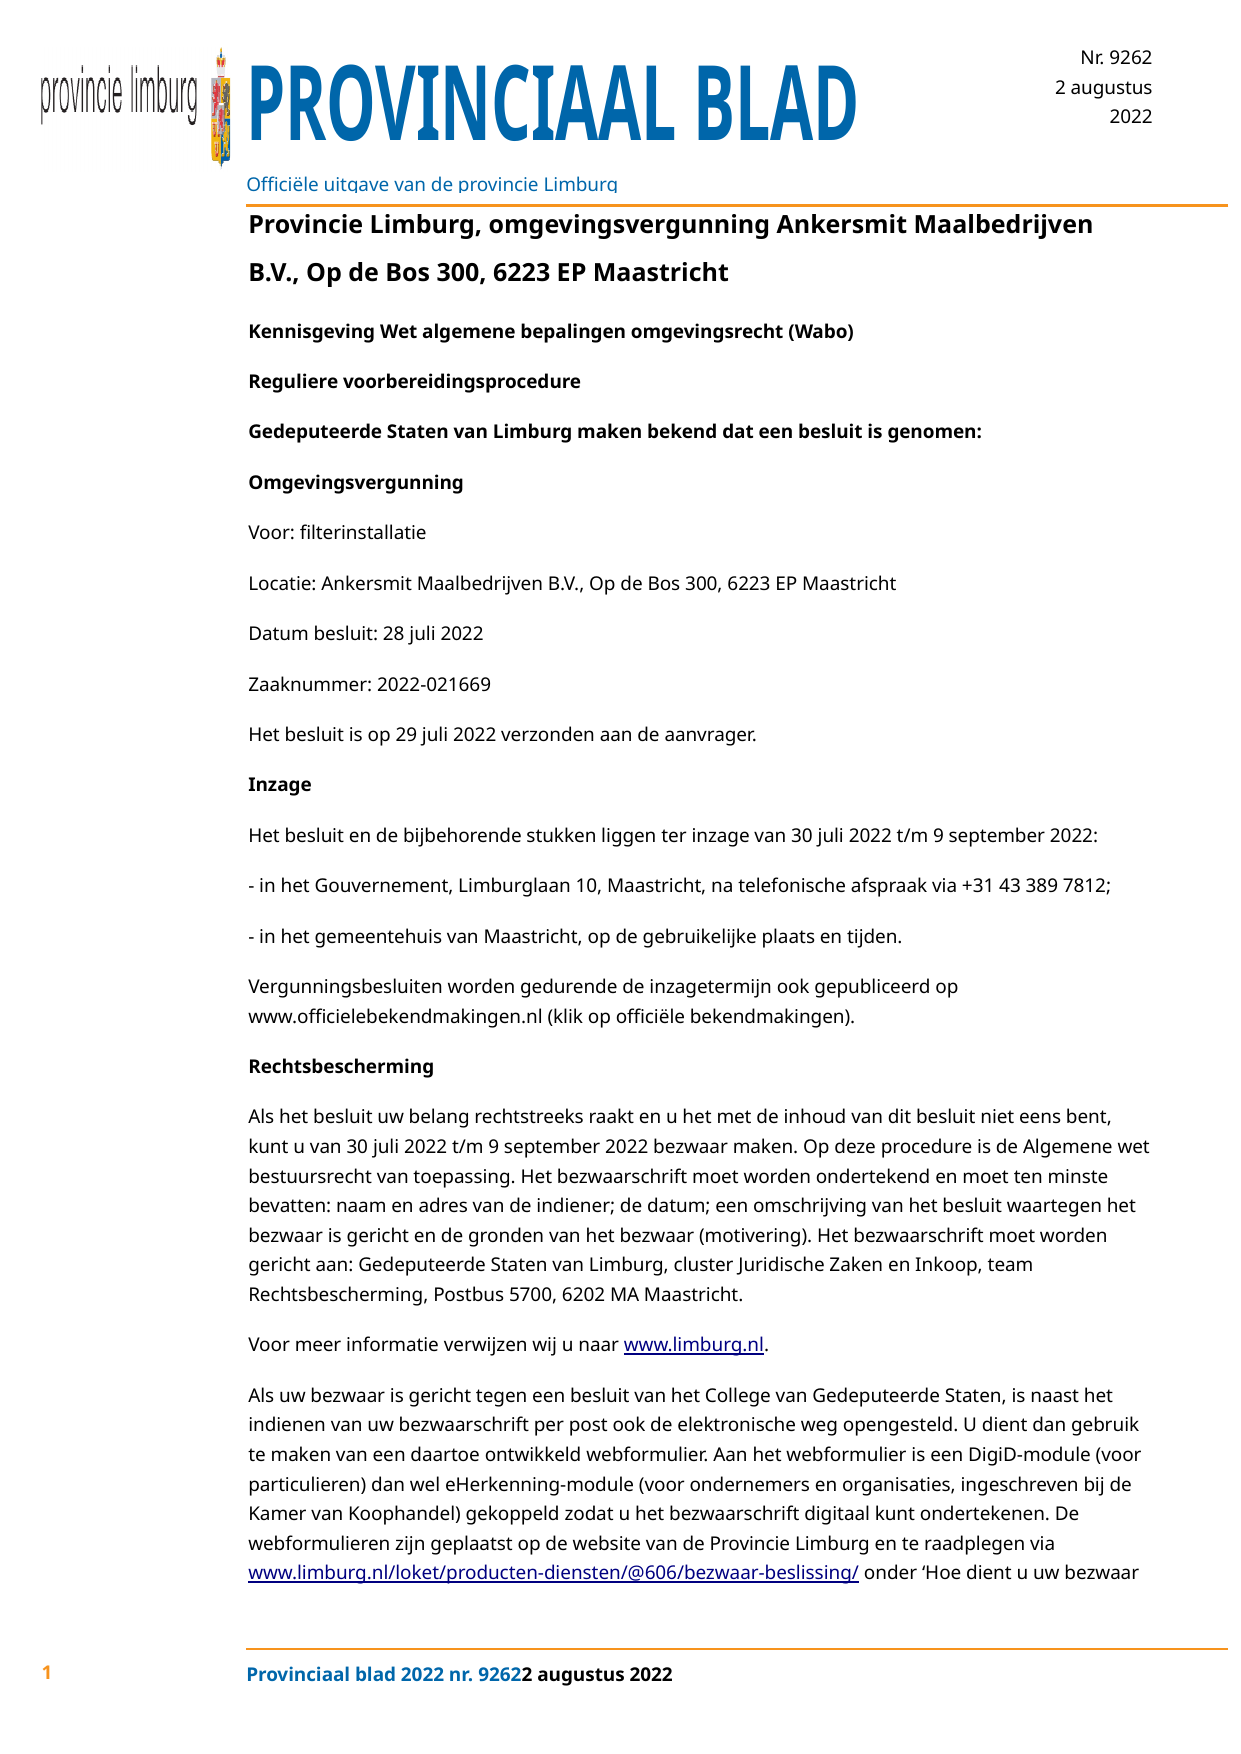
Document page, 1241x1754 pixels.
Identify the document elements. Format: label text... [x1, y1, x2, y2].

text Het besluit en de bijbehorende stukken liggen ter inzage van 30 juli 2022 t/m 9 september 2022: [248, 822, 1152, 848]
text Als uw bezwaar is gericht tegen een besluit van het College van Gedeputeerde Staten, is naast het indienen van uw bezwaarschrift per post ook de elektronische weg opengesteld. U dient dan gebruik te maken van een daartoe ontwikkeld webformulier. Aan het webformulier is een DigiD-module (voor particulieren) dan wel eHerkenning-module (voor ondernemers en organisaties, ingeschreven bij de Kamer van Koophandel) gekoppeld zodat u het bezwaarschrift digitaal kunt ondertekenen. De webformulieren zijn geplaatst op de website van de Provincie Limburg en te raadplegen via www.limburg.nl/loket/producten-diensten/@606/bezwaar-beslissing/ onder ‘Hoe dient u uw bezwaar [248, 1382, 1152, 1585]
text - in het gemeentehuis van Maastricht, op de gebruikelijke plaats en tijden. [248, 923, 1152, 949]
text Gedeputeerde Staten van Limburg maken bekend dat een besluit is genomen: [248, 419, 1152, 444]
text Locatie: Ankersmit Maalbedrijven B.V., Op de Bos 300, 6223 EP Maastricht [248, 570, 1152, 596]
picture [41, 47, 231, 172]
text - in het Gouvernement, Limburglaan 10, Maastricht, na telefonische afspraak via +31 43 389 7812; [248, 872, 1152, 898]
text Vergunningsbesluiten worden gedurende de inzagetermijn ook gepubliceerd op www.officielebekendmakingen.nl (klik op officiële bekendmakingen). [248, 973, 1152, 1029]
text Kennisgeving Wet algemene bepalingen omgevingsrecht (Wabo) [248, 318, 1152, 344]
text Datum besluit: 28 juli 2022 [248, 620, 1152, 646]
text Voor: filterinstallatie [248, 519, 1152, 545]
text Zaaknummer: 2022-021669 [248, 671, 1152, 697]
text Inzage [248, 772, 1152, 797]
text Reguliere voorbereidingsprocedure [248, 368, 1152, 394]
text Omgevingsvergunning [248, 469, 1152, 495]
text Voor meer informatie verwijzen wij u naar www.limburg.nl. [248, 1332, 1152, 1357]
text Provincie Limburg, omgevingsvergunning Ankersmit Maalbedrijven B.V., Op de Bos 300, 6223 EP Maastricht [248, 207, 1152, 288]
text Als het besluit uw belang rechtstreeks raakt en u het met de inhoud van dit besluit niet eens bent, kunt u van 30 juli 2022 t/m 9 september 2022 bezwaar maken. Op deze procedure is de Algemene wet bestuursrecht van toepassing. Het bezwaarschrift moet worden ondertekend en moet ten minste bevatten: naam en adres van de indiener; de datum; een omschrijving van het besluit waartegen het bezwaar is gericht en de gronden van het bezwaar (motivering). Het bezwaarschrift moet worden gericht aan: Gedeputeerde Staten van Limburg, cluster Juridische Zaken en Inkoop, team Rechtsbescherming, Postbus 5700, 6202 MA Maastricht. [248, 1104, 1152, 1307]
text Het besluit is op 29 juli 2022 verzonden aan de aanvrager. [248, 721, 1152, 747]
text Rechtsbescherming [248, 1053, 1152, 1079]
